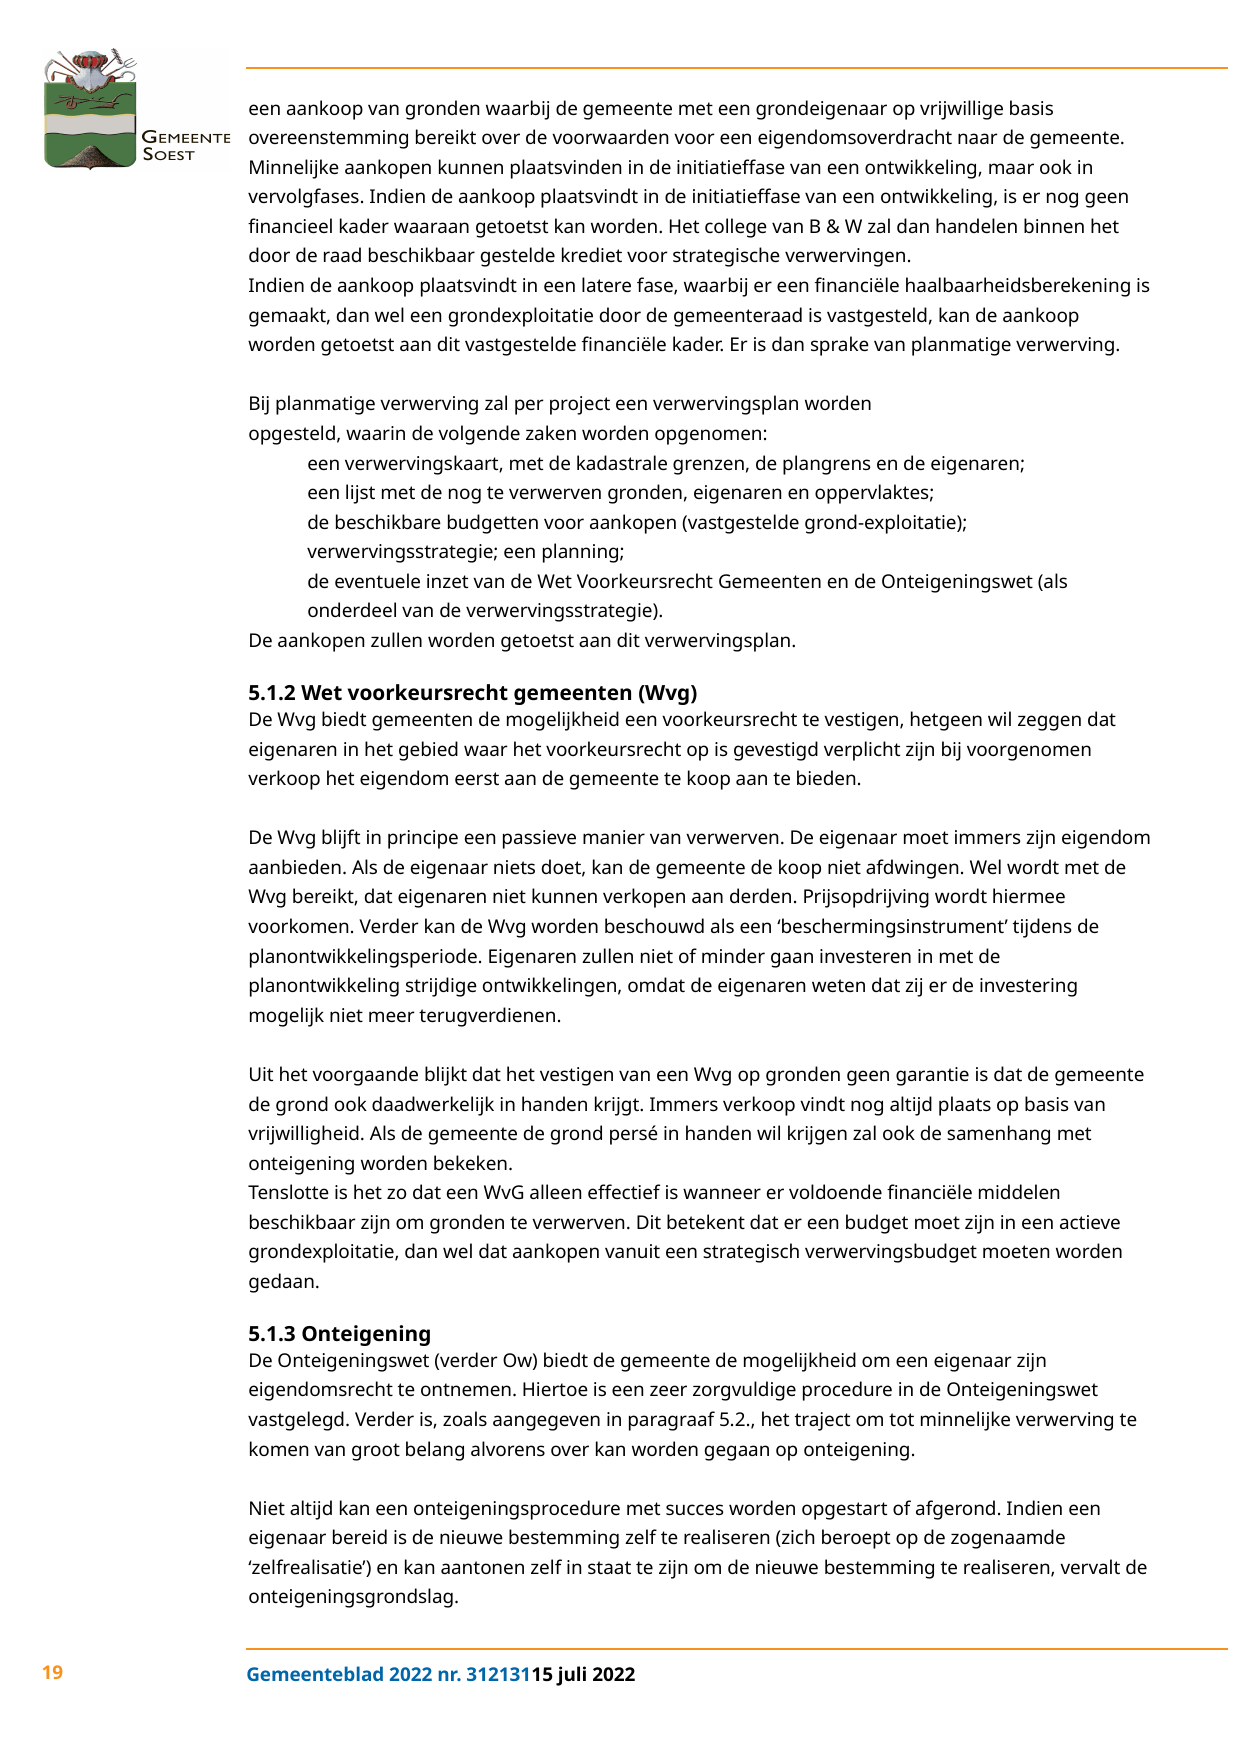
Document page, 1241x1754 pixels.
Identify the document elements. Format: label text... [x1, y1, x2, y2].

text Indien de aankoop plaatsvindt in een latere fase, waarbij er een financiële haalbaarheidsberekening is gemaakt, dan wel een grondexploitatie door de gemeenteraad is vastgesteld, kan de aankoop worden getoetst aan dit vastgestelde financiële kader. Er is dan sprake van planmatige verwerving. [248, 272, 1152, 357]
text De Onteigeningswet (verder Ow) biedt de gemeente de mogelijkheid om een eigenaar zijn eigendomsrecht te ontnemen. Hiertoe is een zeer zorgvuldige procedure in de Onteigeningswet vastgelegd. Verder is, zoals aangegeven in paragraaf 5.2., het traject om tot minnelijke verwerving te komen van groot belang alvorens over kan worden gegaan op onteigening. [248, 1347, 1152, 1462]
list de eventuele inzet van de Wet Voorkeursrecht Gemeenten en de Onteigeningswet (als onderdeel van de verwervingsstrategie). [248, 568, 1152, 623]
list een verwervingskaart, met de kadastrale grenzen, de plangrens en de eigenaren; [248, 450, 1152, 476]
text een aankoop van gronden waarbij de gemeente met een grondeigenaar op vrijwillige basis overeenstemming bereikt over de voorwaarden voor een eigendomsoverdracht naar de gemeente. [248, 95, 1152, 150]
list een lijst met de nog te verwerven gronden, eigenaren en oppervlaktes; [248, 479, 1152, 505]
picture [41, 47, 231, 172]
text 5.1.2 Wet voorkeursrecht gemeenten (Wvg) [248, 678, 1152, 706]
text 5.1.3 Onteigening [248, 1319, 1152, 1347]
text De Wvg blijft in principe een passieve manier van verwerven. De eigenaar moet immers zijn eigendom aanbieden. Als de eigenaar niets doet, kan de gemeente de koop niet afdwingen. Wel wordt met de Wvg bereikt, dat eigenaren niet kunnen verkopen aan derden. Prijsopdrijving wordt hiermee voorkomen. Verder kan de Wvg worden beschouwd als een ‘beschermingsinstrument’ tijdens de planontwikkelingsperiode. Eigenaren zullen niet of minder gaan investeren in met de planontwikkeling strijdige ontwikkelingen, omdat de eigenaren weten dat zij er de investering mogelijk niet meer terugverdienen. [248, 824, 1152, 1028]
text Uit het voorgaande blijkt dat het vestigen van een Wvg op gronden geen garantie is dat de gemeente de grond ook daadwerkelijk in handen krijgt. Immers verkoop vindt nog altijd plaats op basis van vrijwilligheid. Als de gemeente de grond persé in handen wil krijgen zal ook de samenhang met onteigening worden bekeken. [248, 1061, 1152, 1176]
text opgesteld, waarin de volgende zaken worden opgenomen: [248, 420, 1152, 446]
list de beschikbare budgetten voor aankopen (vastgestelde grond-exploitatie); [248, 509, 1152, 535]
text Minnelijke aankopen kunnen plaatsvinden in de initiatieffase van een ontwikkeling, maar ook in vervolgfases. Indien de aankoop plaatsvindt in de initiatieffase van een ontwikkeling, is er nog geen financieel kader waaraan getoetst kan worden. Het college van B & W zal dan handelen binnen het door de raad beschikbaar gestelde krediet voor strategische verwervingen. [248, 154, 1152, 268]
list verwervingsstrategie; een planning; [248, 538, 1152, 564]
text De Wvg biedt gemeenten de mogelijkheid een voorkeursrecht te vestigen, hetgeen wil zeggen dat eigenaren in het gebied waar het voorkeursrecht op is gevestigd verplicht zijn bij voorgenomen verkoop het eigendom eerst aan de gemeente te koop aan te bieden. [248, 706, 1152, 791]
text Niet altijd kan een onteigeningsprocedure met succes worden opgestart of afgerond. Indien een eigenaar bereid is de nieuwe bestemming zelf te realiseren (zich beroept op de zogenaamde ‘zelfrealisatie’) en kan aantonen zelf in staat te zijn om de nieuwe bestemming te realiseren, vervalt de onteigeningsgrondslag. [248, 1495, 1152, 1609]
text De aankopen zullen worden getoetst aan dit verwervingsplan. [248, 627, 1152, 653]
text Bij planmatige verwerving zal per project een verwervingsplan worden [248, 391, 1152, 416]
text Tenslotte is het zo dat een WvG alleen effectief is wanneer er voldoende financiële middelen beschikbaar zijn om gronden te verwerven. Dit betekent dat er een budget moet zijn in een actieve grondexploitatie, dan wel dat aankopen vanuit een strategisch verwervingsbudget moeten worden gedaan. [248, 1179, 1152, 1294]
